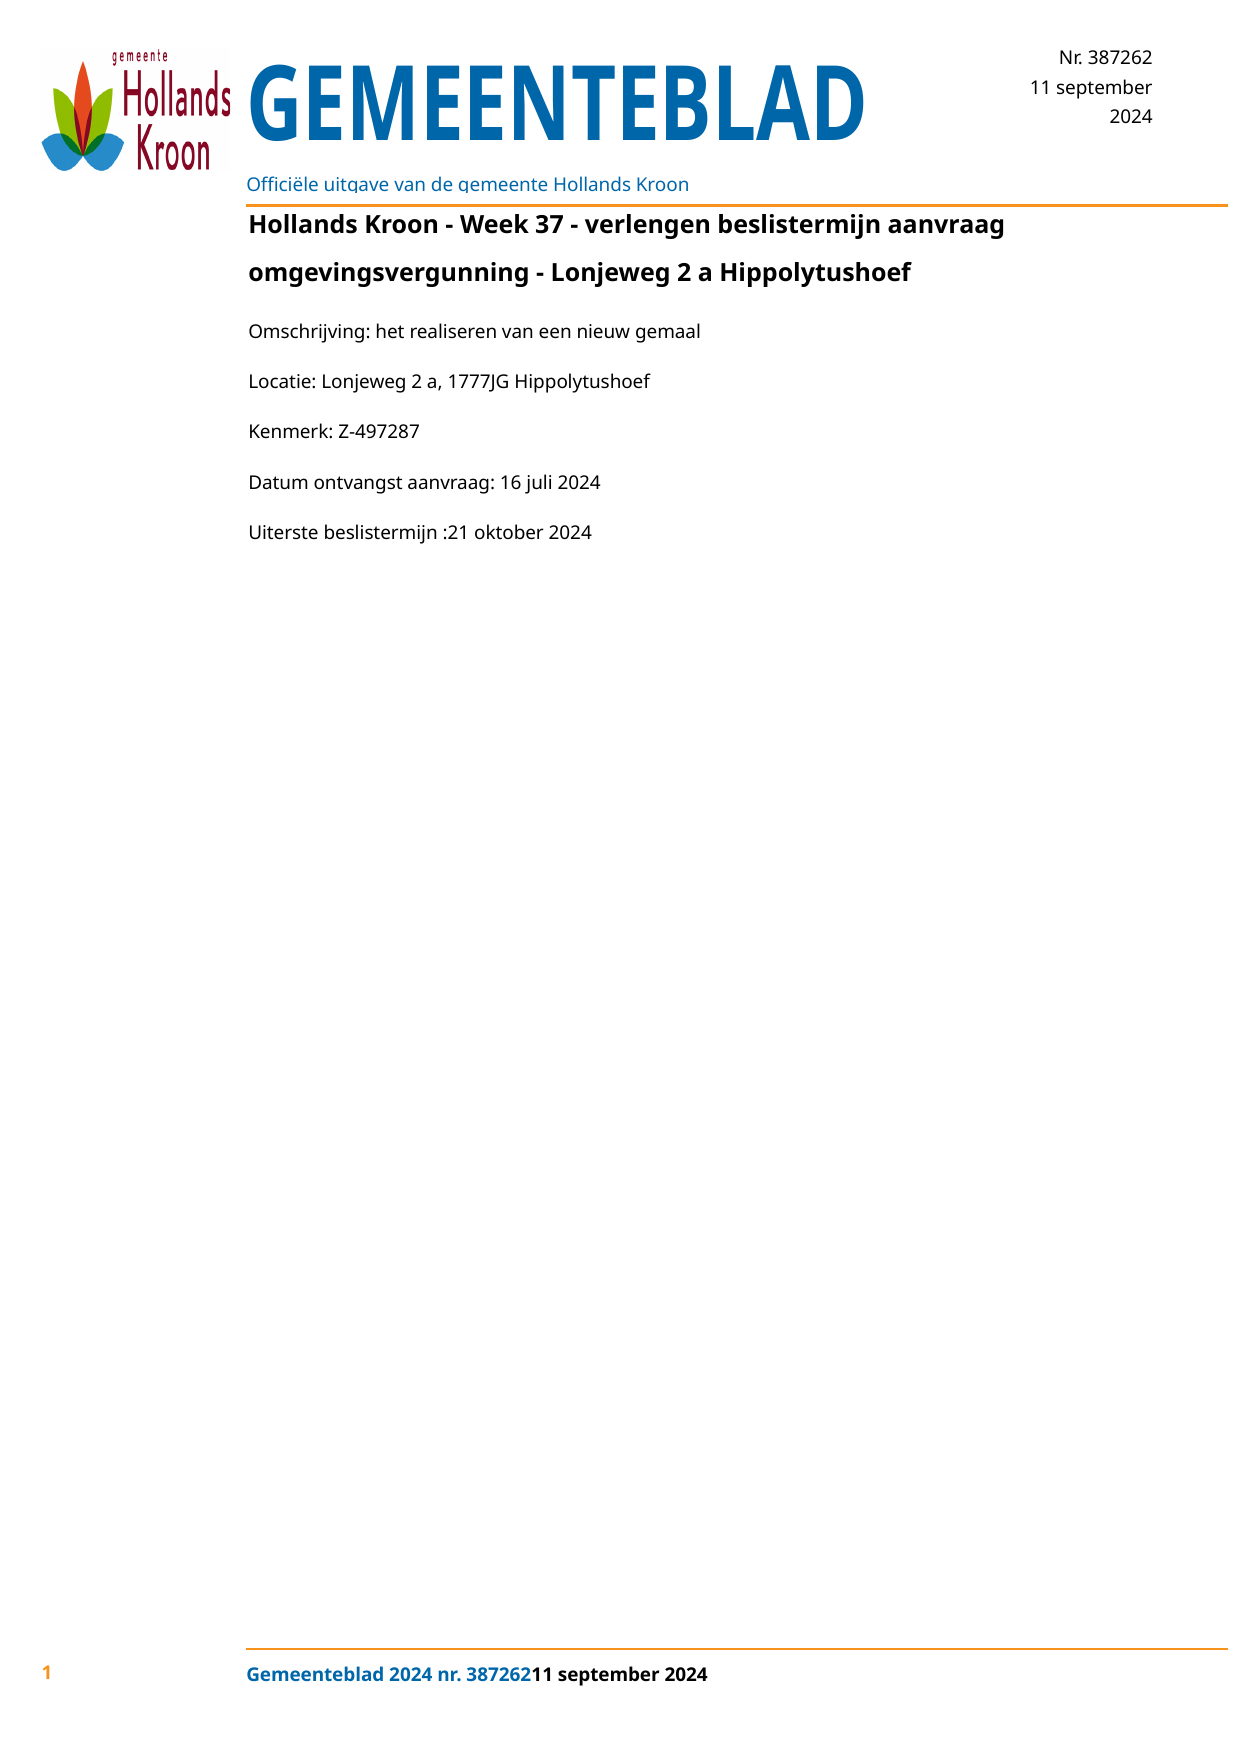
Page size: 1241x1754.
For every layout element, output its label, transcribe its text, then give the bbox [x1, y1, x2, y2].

text Uiterste beslistermijn :21 oktober 2024 [248, 519, 1152, 545]
text Kenmerk: Z-497287 [248, 419, 1152, 444]
text Locatie: Lonjeweg 2 a, 1777JG Hippolytushoef [248, 368, 1152, 394]
text Datum ontvangst aanvraag: 16 juli 2024 [248, 469, 1152, 495]
text Omschrijving: het realiseren van een nieuw gemaal [248, 318, 1152, 344]
picture [41, 47, 231, 172]
text Hollands Kroon - Week 37 - verlengen beslistermijn aanvraag omgevingsvergunning - Lonjeweg 2 a Hippolytushoef [248, 207, 1152, 288]
